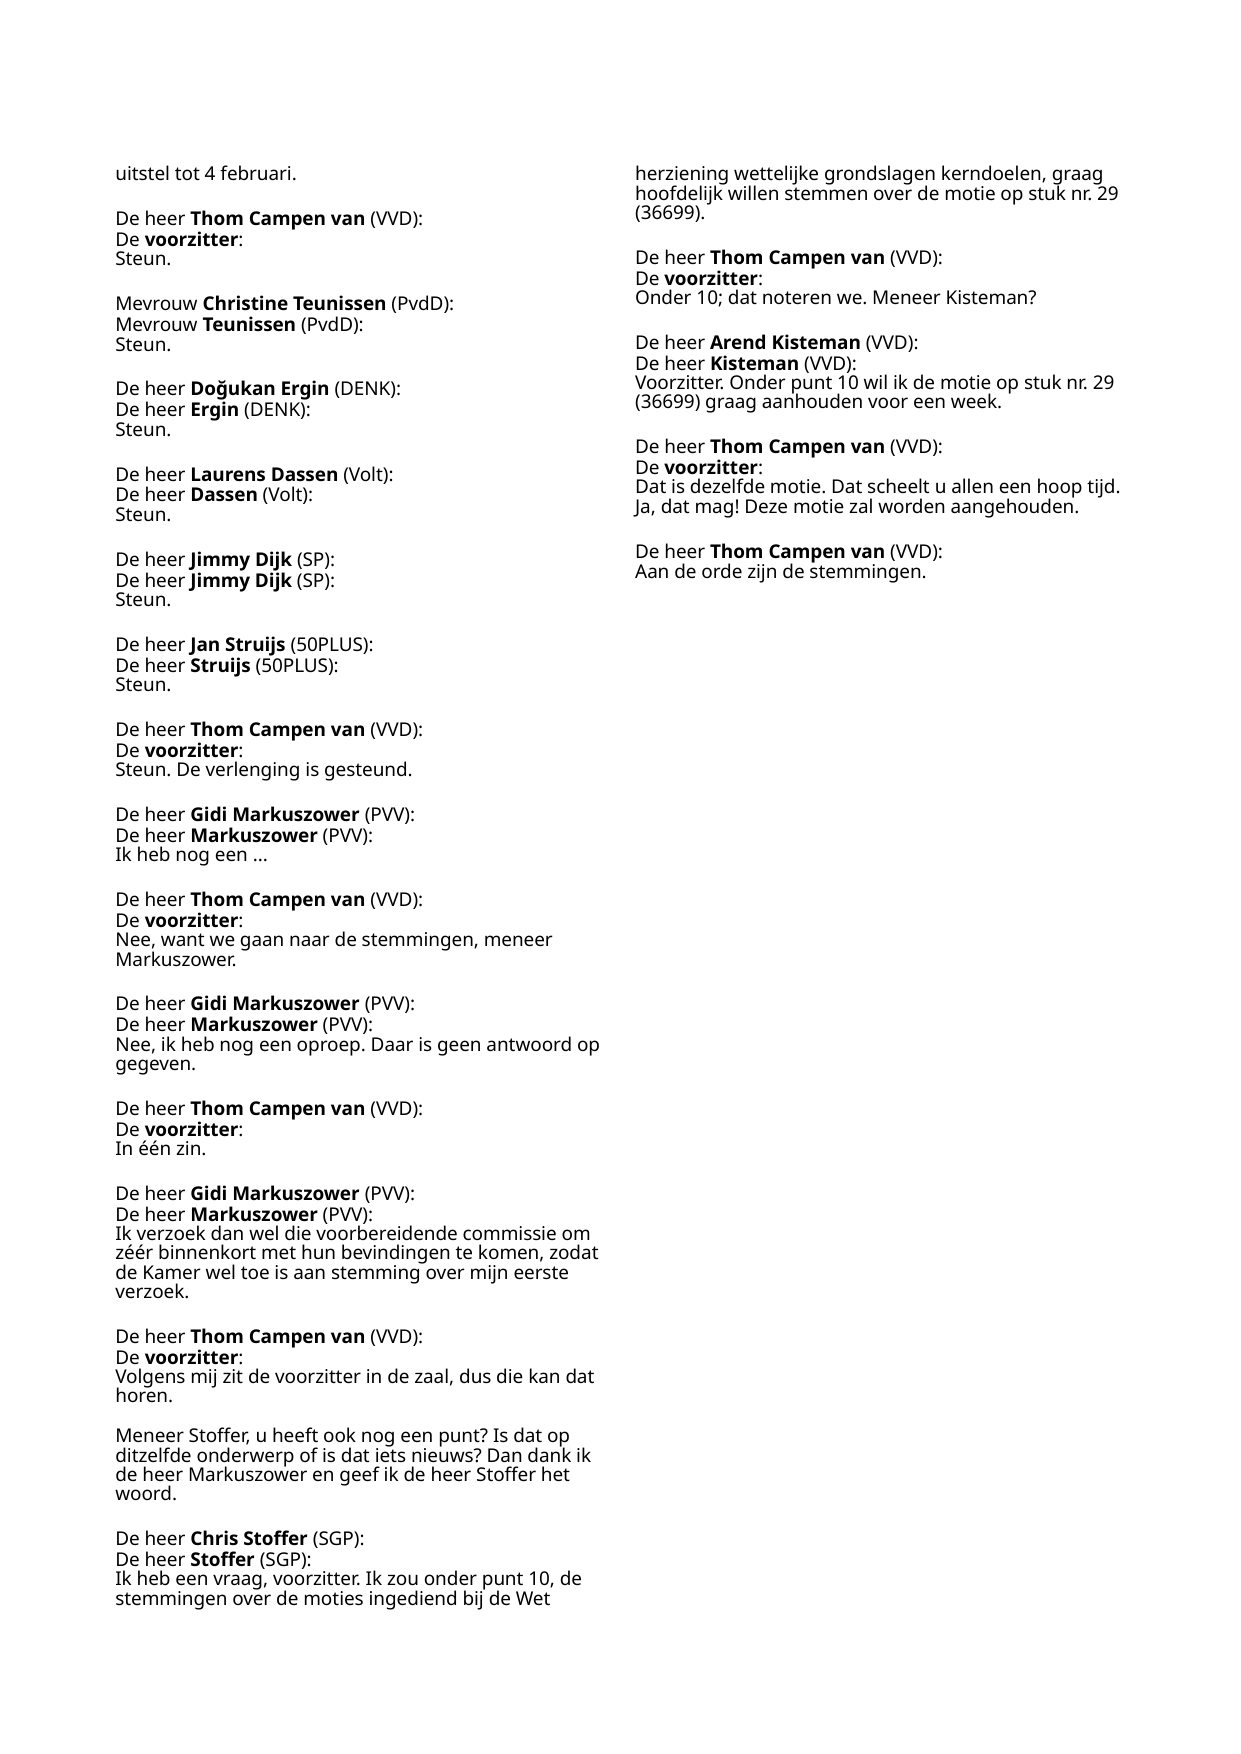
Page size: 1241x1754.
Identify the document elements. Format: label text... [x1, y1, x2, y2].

text De heer Jimmy Dijk (SP): [115, 546, 605, 572]
text De heer Markuszower (PVV): [115, 1016, 605, 1036]
text De heer Thom Campen van (VVD): [115, 1323, 605, 1349]
text De heer Markuszower (PVV): [115, 1206, 605, 1225]
text Aan de orde zijn de stemmingen. [635, 563, 1125, 583]
text De heer Gidi Markuszower (PVV): [115, 991, 605, 1016]
text De voorzitter: [115, 231, 605, 250]
text Ik verzoek dan wel die voorbereidende commissie om zéér binnenkort met hun bevindingen te komen, zodat de Kamer wel toe is aan stemming over mijn eerste verzoek. [115, 1225, 605, 1302]
text De heer Stoffer (SGP): [115, 1551, 605, 1570]
text Steun. [115, 250, 605, 270]
text De heer Thom Campen van (VVD): [115, 886, 605, 912]
text Steun. [115, 336, 605, 355]
text De voorzitter: [635, 270, 1125, 289]
text De heer Thom Campen van (VVD): [635, 244, 1125, 270]
text De heer Thom Campen van (VVD): [115, 205, 605, 231]
text De heer Dassen (Volt): [115, 486, 605, 506]
text Steun. [115, 676, 605, 695]
text Onder 10; dat noteren we. Meneer Kisteman? [635, 289, 1125, 308]
text De heer Ergin (DENK): [115, 401, 605, 421]
text De voorzitter: [635, 459, 1125, 478]
text Steun. [115, 421, 605, 440]
text De heer Chris Stoffer (SGP): [115, 1525, 605, 1551]
text De voorzitter: [115, 742, 605, 761]
text Ik heb een vraag, voorzitter. Ik zou onder punt 10, de stemmingen over de moties ingediend bij de Wet [115, 1570, 605, 1609]
text De heer Arend Kisteman (VVD): [635, 329, 1125, 355]
text Nee, want we gaan naar de stemmingen, meneer Markuszower. [115, 931, 605, 970]
text De voorzitter: [115, 1349, 605, 1368]
text De heer Thom Campen van (VVD): [635, 433, 1125, 459]
text Steun. [115, 591, 605, 610]
text Mevrouw Teunissen (PvdD): [115, 316, 605, 336]
text De heer Doğukan Ergin (DENK): [115, 376, 605, 401]
text De heer Struijs (50PLUS): [115, 657, 605, 676]
text De heer Markuszower (PVV): [115, 827, 605, 846]
text herziening wettelijke grondslagen kerndoelen, graag hoofdelijk willen stemmen over de motie op stuk nr. 29 (36699). [635, 165, 1125, 223]
text Ik heb nog een ... [115, 846, 605, 865]
text De heer Gidi Markuszower (PVV): [115, 801, 605, 827]
text Voorzitter. Onder punt 10 wil ik de motie op stuk nr. 29 (36699) graag aanhouden voor een week. [635, 374, 1125, 413]
text Dat is dezelfde motie. Dat scheelt u allen een hoop tijd. Ja, dat mag! Deze motie zal worden aangehouden. [635, 478, 1125, 517]
text De heer Thom Campen van (VVD): [115, 1095, 605, 1121]
text De heer Gidi Markuszower (PVV): [115, 1180, 605, 1206]
text uitstel tot 4 februari. [115, 165, 605, 184]
text Steun. De verlenging is gesteund. [115, 761, 605, 780]
text De heer Thom Campen van (VVD): [115, 716, 605, 742]
text De heer Jimmy Dijk (SP): [115, 572, 605, 591]
text Steun. [115, 506, 605, 525]
text Meneer Stoffer, u heeft ook nog een punt? Is dat op ditzelfde onderwerp of is dat iets nieuws? Dan dank ik de heer Markuszower en geef ik de heer Stoffer het woord. [115, 1427, 605, 1504]
text De heer Laurens Dassen (Volt): [115, 461, 605, 486]
text De voorzitter: [115, 912, 605, 931]
text Nee, ik heb nog een oproep. Daar is geen antwoord op gegeven. [115, 1036, 605, 1074]
text In één zin. [115, 1140, 605, 1159]
text Volgens mij zit de voorzitter in de zaal, dus die kan dat horen. [115, 1368, 605, 1407]
text Mevrouw Christine Teunissen (PvdD): [115, 291, 605, 316]
text De heer Kisteman (VVD): [635, 355, 1125, 374]
text De heer Thom Campen van (VVD): [635, 538, 1125, 563]
text De heer Jan Struijs (50PLUS): [115, 631, 605, 657]
text De voorzitter: [115, 1121, 605, 1140]
